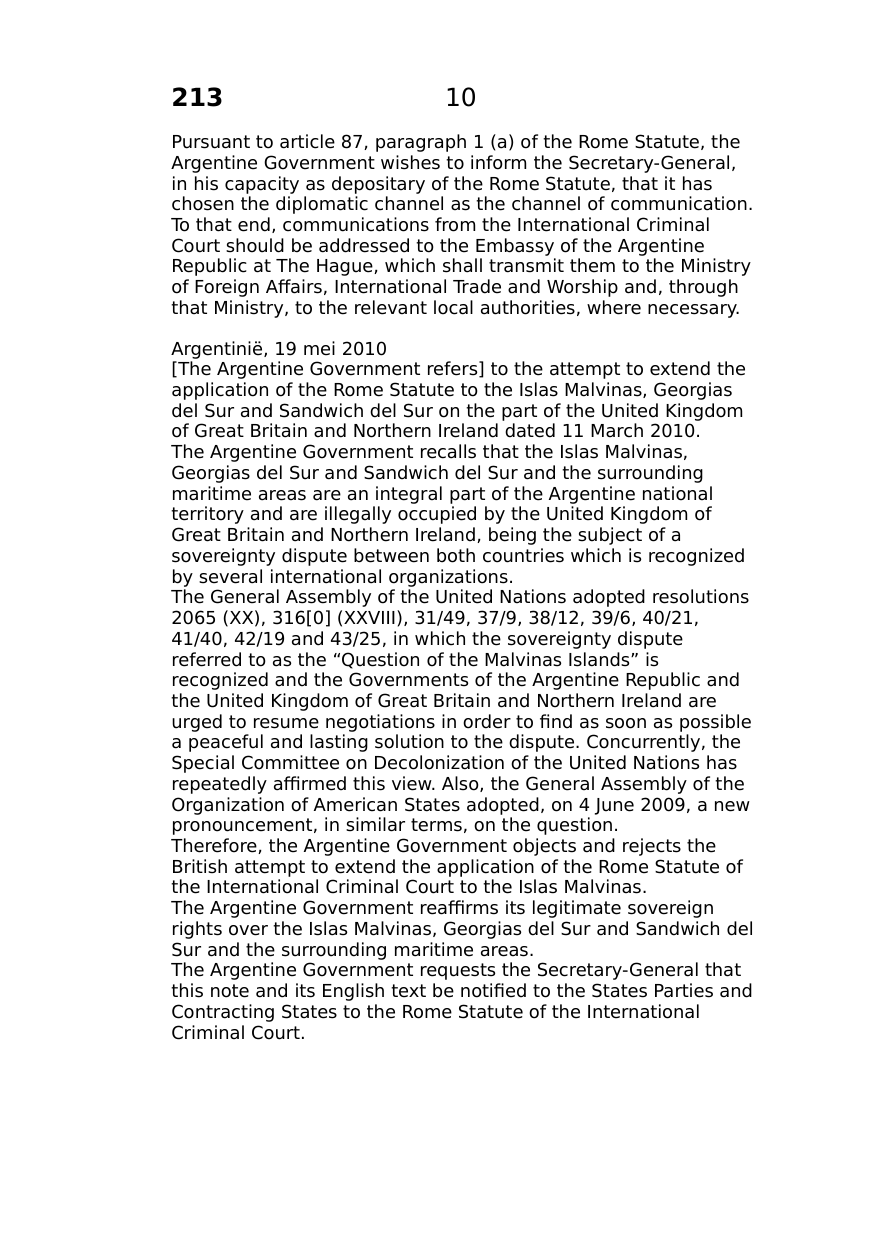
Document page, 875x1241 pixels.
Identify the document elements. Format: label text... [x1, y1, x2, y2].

text The Argentine Government recalls that the Islas Malvinas, Georgias del Sur and Sandwich del Sur and the surrounding maritime areas are an integral part of the Argentine national territory and are illegally occupied by the United Kingdom of Great Britain and Northern Ireland, being the subject of a sovereignty dispute between both countries which is recognized by several international organizations. [171, 442, 756, 587]
text The Argentine Government reaffirms its legitimate sovereign rights over the Islas Malvinas, Georgias del Sur and Sandwich del Sur and the surrounding maritime areas. [171, 898, 756, 960]
text The Argentine Government requests the Secretary-General that this note and its English text be notified to the States Parties and Contracting States to the Rome Statute of the International Criminal Court. [171, 960, 756, 1043]
text The General Assembly of the United Nations adopted resolutions 2065 (XX), 316[0] (XXVIII), 31/49, 37/9, 38/12, 39/6, 40/21, 41/40, 42/19 and 43/25, in which the sovereignty dispute referred to as the “Question of the Malvinas Islands” is recognized and the Governments of the Argentine Republic and the United Kingdom of Great Britain and Northern Ireland are urged to resume negotiations in order to find as soon as possible a peaceful and lasting solution to the dispute. Concurrently, the Special Committee on Decolonization of the United Nations has repeatedly affirmed this view. Also, the General Assembly of the Organization of American States adopted, on 4 June 2009, a new pronouncement, in similar terms, on the question. [171, 587, 756, 836]
text Pursuant to article 87, paragraph 1 (a) of the Rome Statute, the Argentine Government wishes to inform the Secretary-General, in his capacity as depositary of the Rome Statute, that it has chosen the diplomatic channel as the channel of communication. To that end, communications from the International Criminal Court should be addressed to the Embassy of the Argentine Republic at The Hague, which shall transmit them to the Ministry of Foreign Affairs, International Trade and Worship and, through that Ministry, to the relevant local authorities, where necessary. [171, 132, 756, 318]
text Argentinië, 19 mei 2010 [171, 338, 756, 359]
text Therefore, the Argentine Government objects and rejects the British attempt to extend the application of the Rome Statute of the International Criminal Court to the Islas Malvinas. [171, 836, 756, 898]
text [The Argentine Government refers] to the attempt to extend the application of the Rome Statute to the Islas Malvinas, Georgias del Sur and Sandwich del Sur on the part of the United Kingdom of Great Britain and Northern Ireland dated 11 March 2010. [171, 359, 756, 442]
